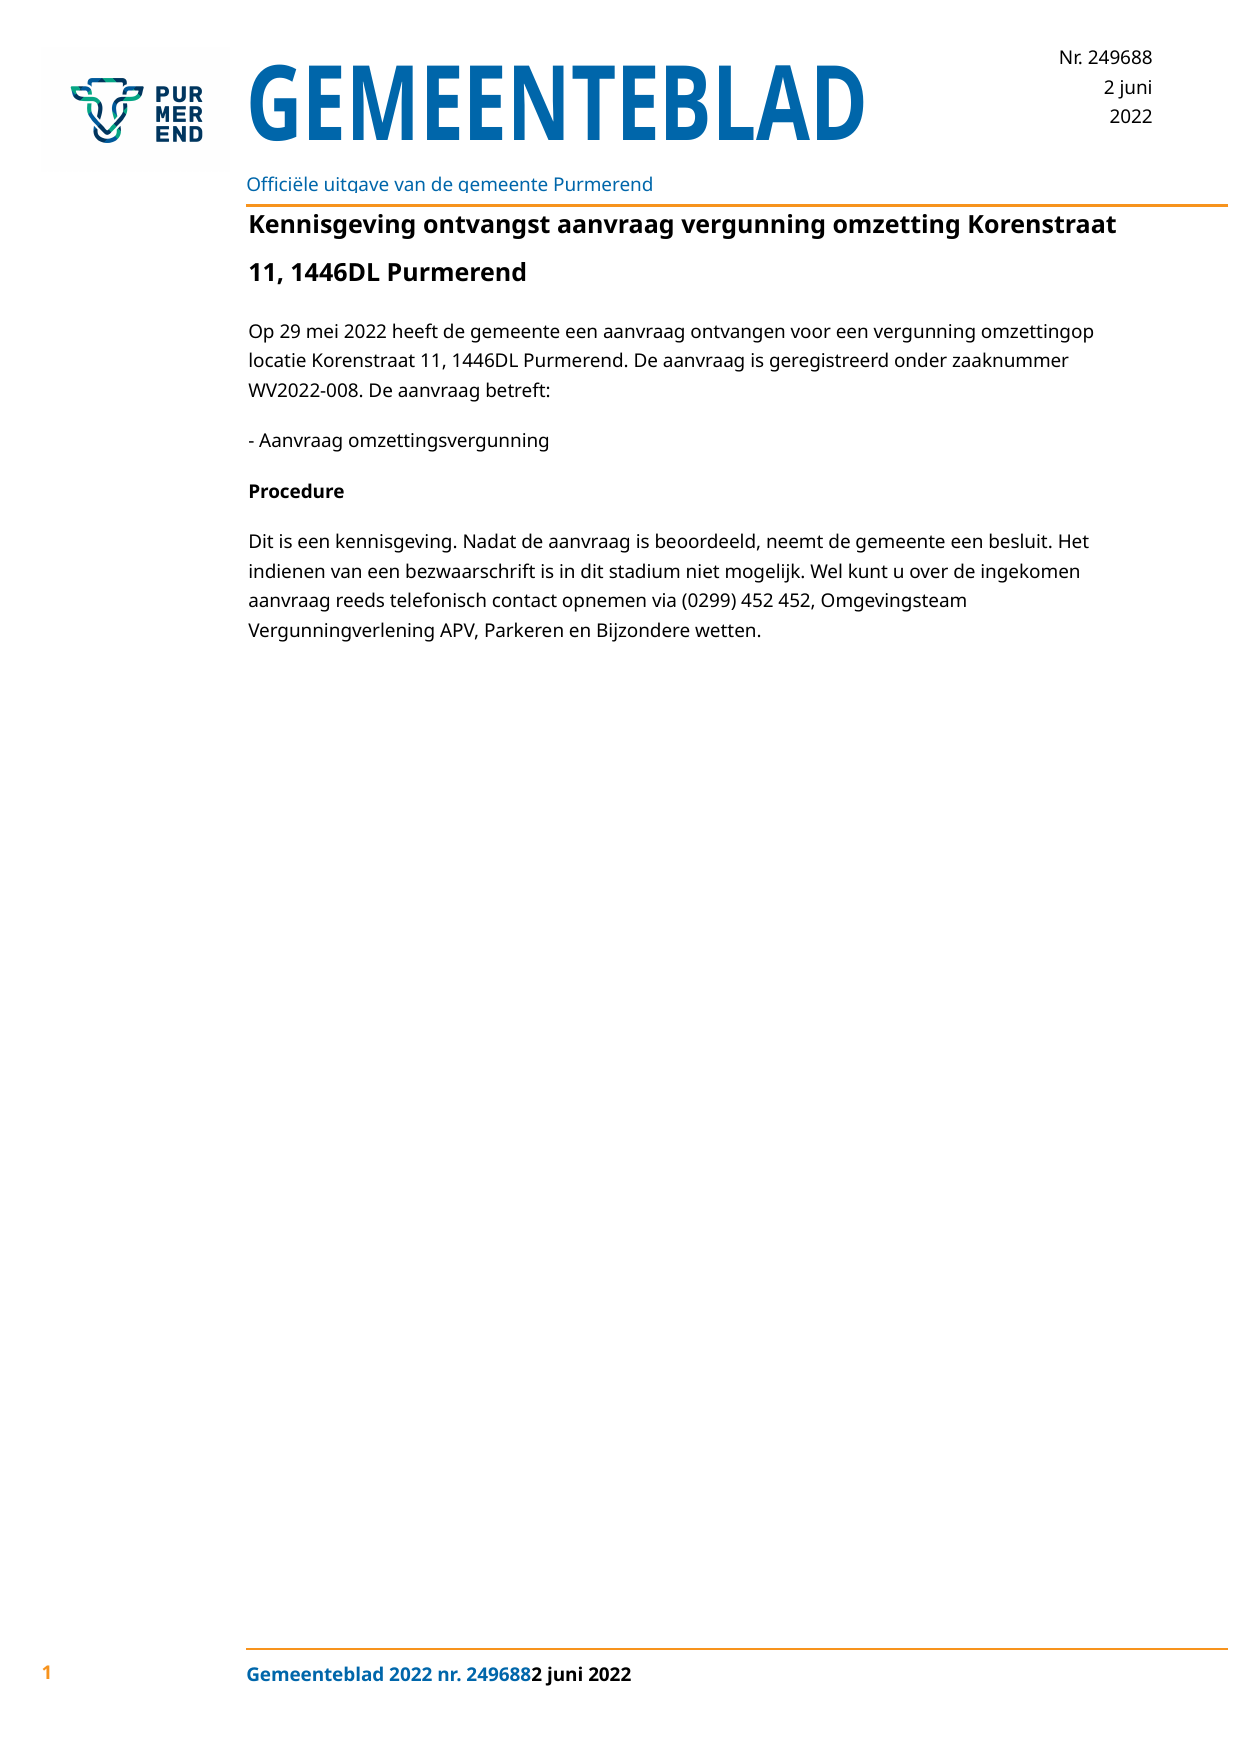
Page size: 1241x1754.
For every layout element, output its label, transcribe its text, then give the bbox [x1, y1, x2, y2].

picture [41, 47, 231, 172]
text Dit is een kennisgeving. Nadat de aanvraag is beoordeeld, neemt de gemeente een besluit. Het indienen van een bezwaarschrift is in dit stadium niet mogelijk. Wel kunt u over de ingekomen aanvraag reeds telefonisch contact opnemen via (0299) 452 452, Omgevingsteam Vergunningverlening APV, Parkeren en Bijzondere wetten. [248, 528, 1152, 643]
text Procedure [248, 478, 1152, 504]
text Kennisgeving ontvangst aanvraag vergunning omzetting Korenstraat 11, 1446DL Purmerend [248, 207, 1152, 288]
text - Aanvraag omzettingsvergunning [248, 427, 1152, 453]
text Op 29 mei 2022 heeft de gemeente een aanvraag ontvangen voor een vergunning omzettingop locatie Korenstraat 11, 1446DL Purmerend. De aanvraag is geregistreerd onder zaaknummer WV2022-008. De aanvraag betreft: [248, 318, 1152, 403]
